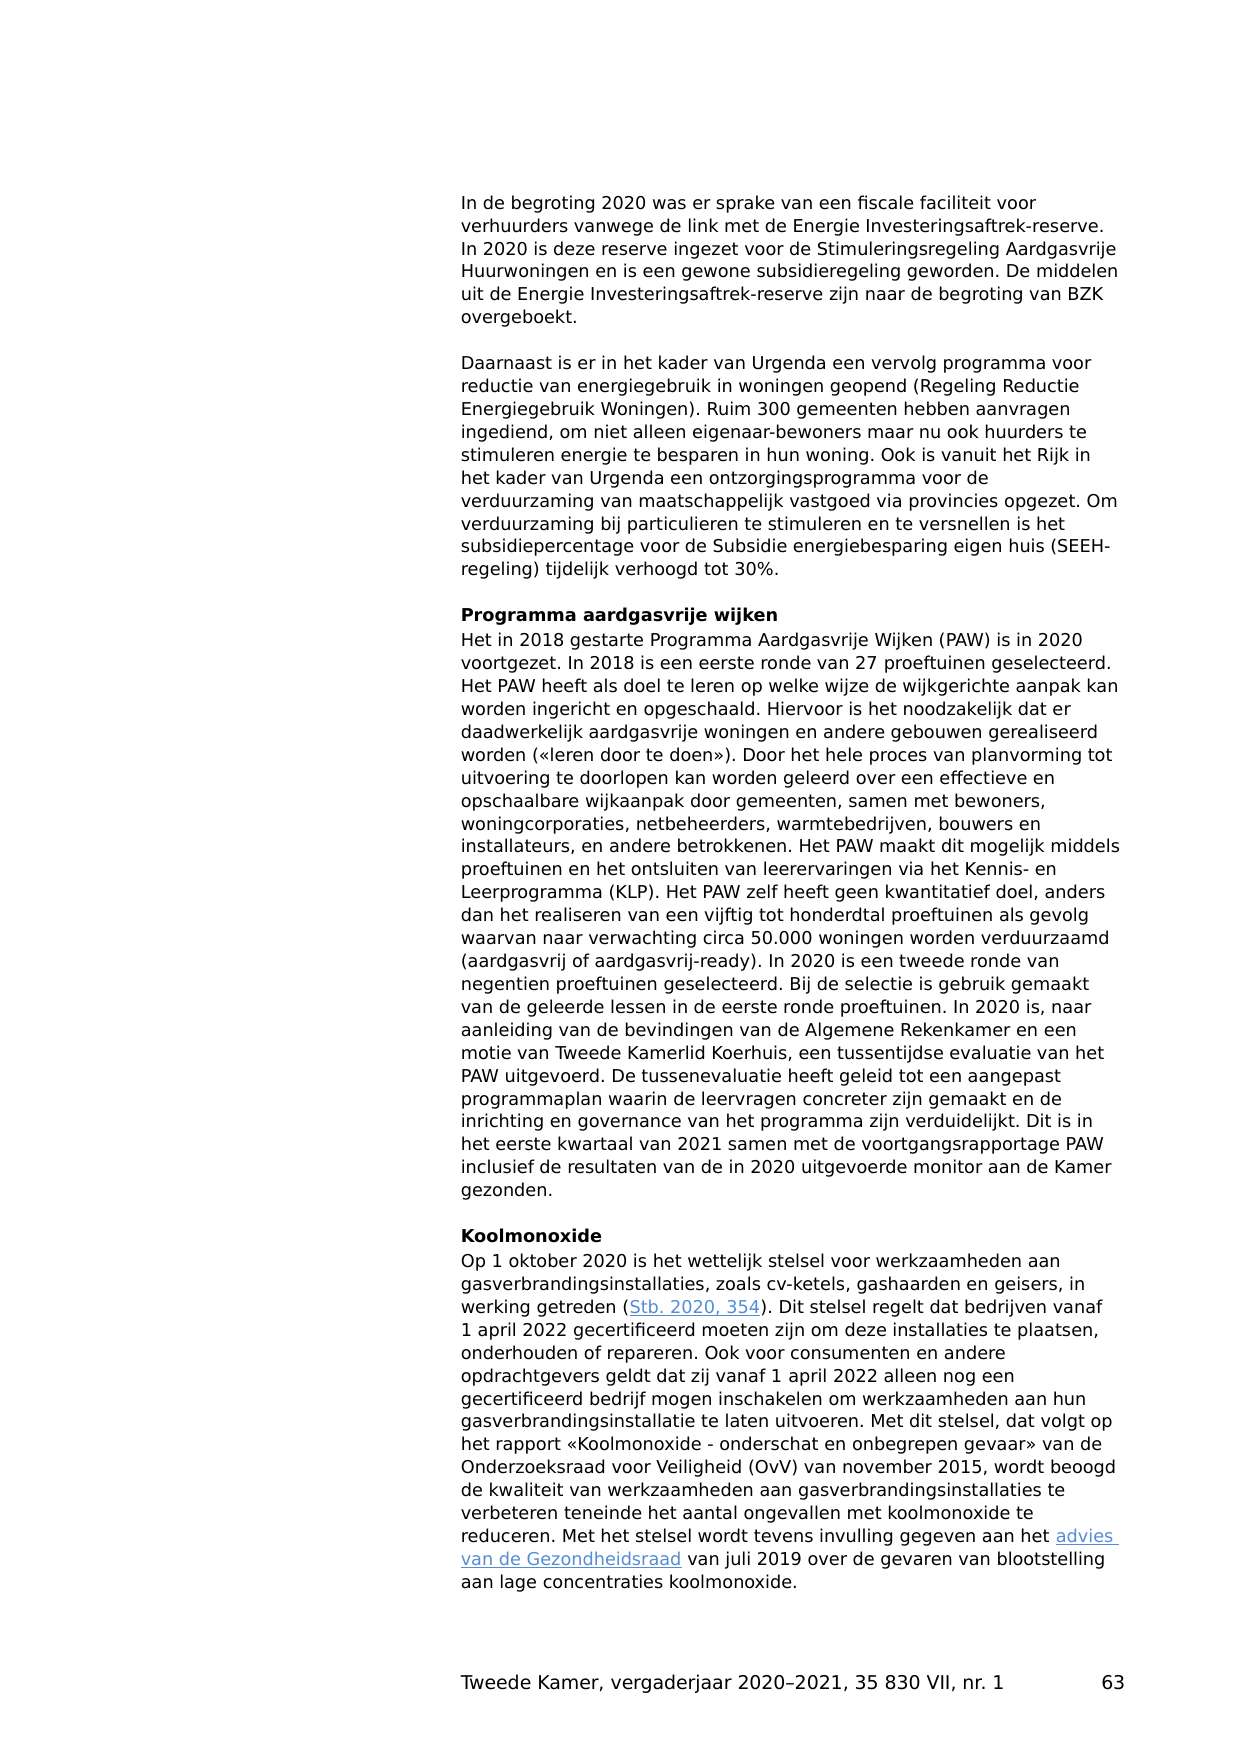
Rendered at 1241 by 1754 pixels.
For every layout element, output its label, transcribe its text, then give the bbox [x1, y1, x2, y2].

text Programma aardgasvrije wijken [461, 603, 1125, 626]
text Op 1 oktober 2020 is het wettelijk stelsel voor werkzaamheden aan gasverbrandingsinstallaties, zoals cv-ketels, gashaarden en geisers, in werking getreden (Stb. 2020, 354). Dit stelsel regelt dat bedrijven vanaf 1 april 2022 gecertificeerd moeten zijn om deze installaties te plaatsen, onderhouden of repareren. Ook voor consumenten en andere opdrachtgevers geldt dat zij vanaf 1 april 2022 alleen nog een gecertificeerd bedrijf mogen inschakelen om werkzaamheden aan hun gasverbrandingsinstallatie te laten uitvoeren. Met dit stelsel, dat volgt op het rapport «Koolmonoxide - onderschat en onbegrepen gevaar» van de Onderzoeksraad voor Veiligheid (OvV) van november 2015, wordt beoogd de kwaliteit van werkzaamheden aan gasverbrandingsinstallaties te verbeteren teneinde het aantal ongevallen met koolmonoxide te reduceren. Met het stelsel wordt tevens invulling gegeven aan het advies van de Gezondheidsraad van juli 2019 over de gevaren van blootstelling aan lage concentraties koolmonoxide. [461, 1249, 1125, 1593]
text In de begroting 2020 was er sprake van een fiscale faciliteit voor verhuurders vanwege de link met de Energie Investeringsaftrek-reserve. In 2020 is deze reserve ingezet voor de Stimuleringsregeling Aardgasvrije Huurwoningen en is een gewone subsidieregeling geworden. De middelen uit de Energie Investeringsaftrek-reserve zijn naar de begroting van BZK overgeboekt. [461, 191, 1125, 328]
text Daarnaast is er in het kader van Urgenda een vervolg programma voor reductie van energiegebruik in woningen geopend (Regeling Reductie Energiegebruik Woningen). Ruim 300 gemeenten hebben aanvragen ingediend, om niet alleen eigenaar-bewoners maar nu ook huurders te stimuleren energie te besparen in hun woning. Ook is vanuit het Rijk in het kader van Urgenda een ontzorgingsprogramma voor de verduurzaming van maatschappelijk vastgoed via provincies opgezet. Om verduurzaming bij particulieren te stimuleren en te versnellen is het subsidiepercentage voor de Subsidie energiebesparing eigen huis (SEEH-regeling) tijdelijk verhoogd tot 30%. [461, 351, 1125, 580]
text Het in 2018 gestarte Programma Aardgasvrije Wijken (PAW) is in 2020 voortgezet. In 2018 is een eerste ronde van 27 proeftuinen geselecteerd. Het PAW heeft als doel te leren op welke wijze de wijkgerichte aanpak kan worden ingericht en opgeschaald. Hiervoor is het noodzakelijk dat er daadwerkelijk aardgasvrije woningen en andere gebouwen gerealiseerd worden («leren door te doen»). Door het hele proces van planvorming tot uitvoering te doorlopen kan worden geleerd over een effectieve en opschaalbare wijkaanpak door gemeenten, samen met bewoners, woningcorporaties, netbeheerders, warmtebedrijven, bouwers en installateurs, en andere betrokkenen. Het PAW maakt dit mogelijk middels proeftuinen en het ontsluiten van leerervaringen via het Kennis- en Leerprogramma (KLP). Het PAW zelf heeft geen kwantitatief doel, anders dan het realiseren van een vijftig tot honderdtal proeftuinen als gevolg waarvan naar verwachting circa 50.000 woningen worden verduurzaamd (aardgasvrij of aardgasvrij-ready). In 2020 is een tweede ronde van negentien proeftuinen geselecteerd. Bij de selectie is gebruik gemaakt van de geleerde lessen in de eerste ronde proeftuinen. In 2020 is, naar aanleiding van de bevindingen van de Algemene Rekenkamer en een motie van Tweede Kamerlid Koerhuis, een tussentijdse evaluatie van het PAW uitgevoerd. De tussenevaluatie heeft geleid tot een aangepast programmaplan waarin de leervragen concreter zijn gemaakt en de inrichting en governance van het programma zijn verduidelijkt. Dit is in het eerste kwartaal van 2021 samen met de voortgangsrapportage PAW inclusief de resultaten van de in 2020 uitgevoerde monitor aan de Kamer gezonden. [461, 628, 1125, 1201]
text Koolmonoxide [461, 1224, 1125, 1247]
